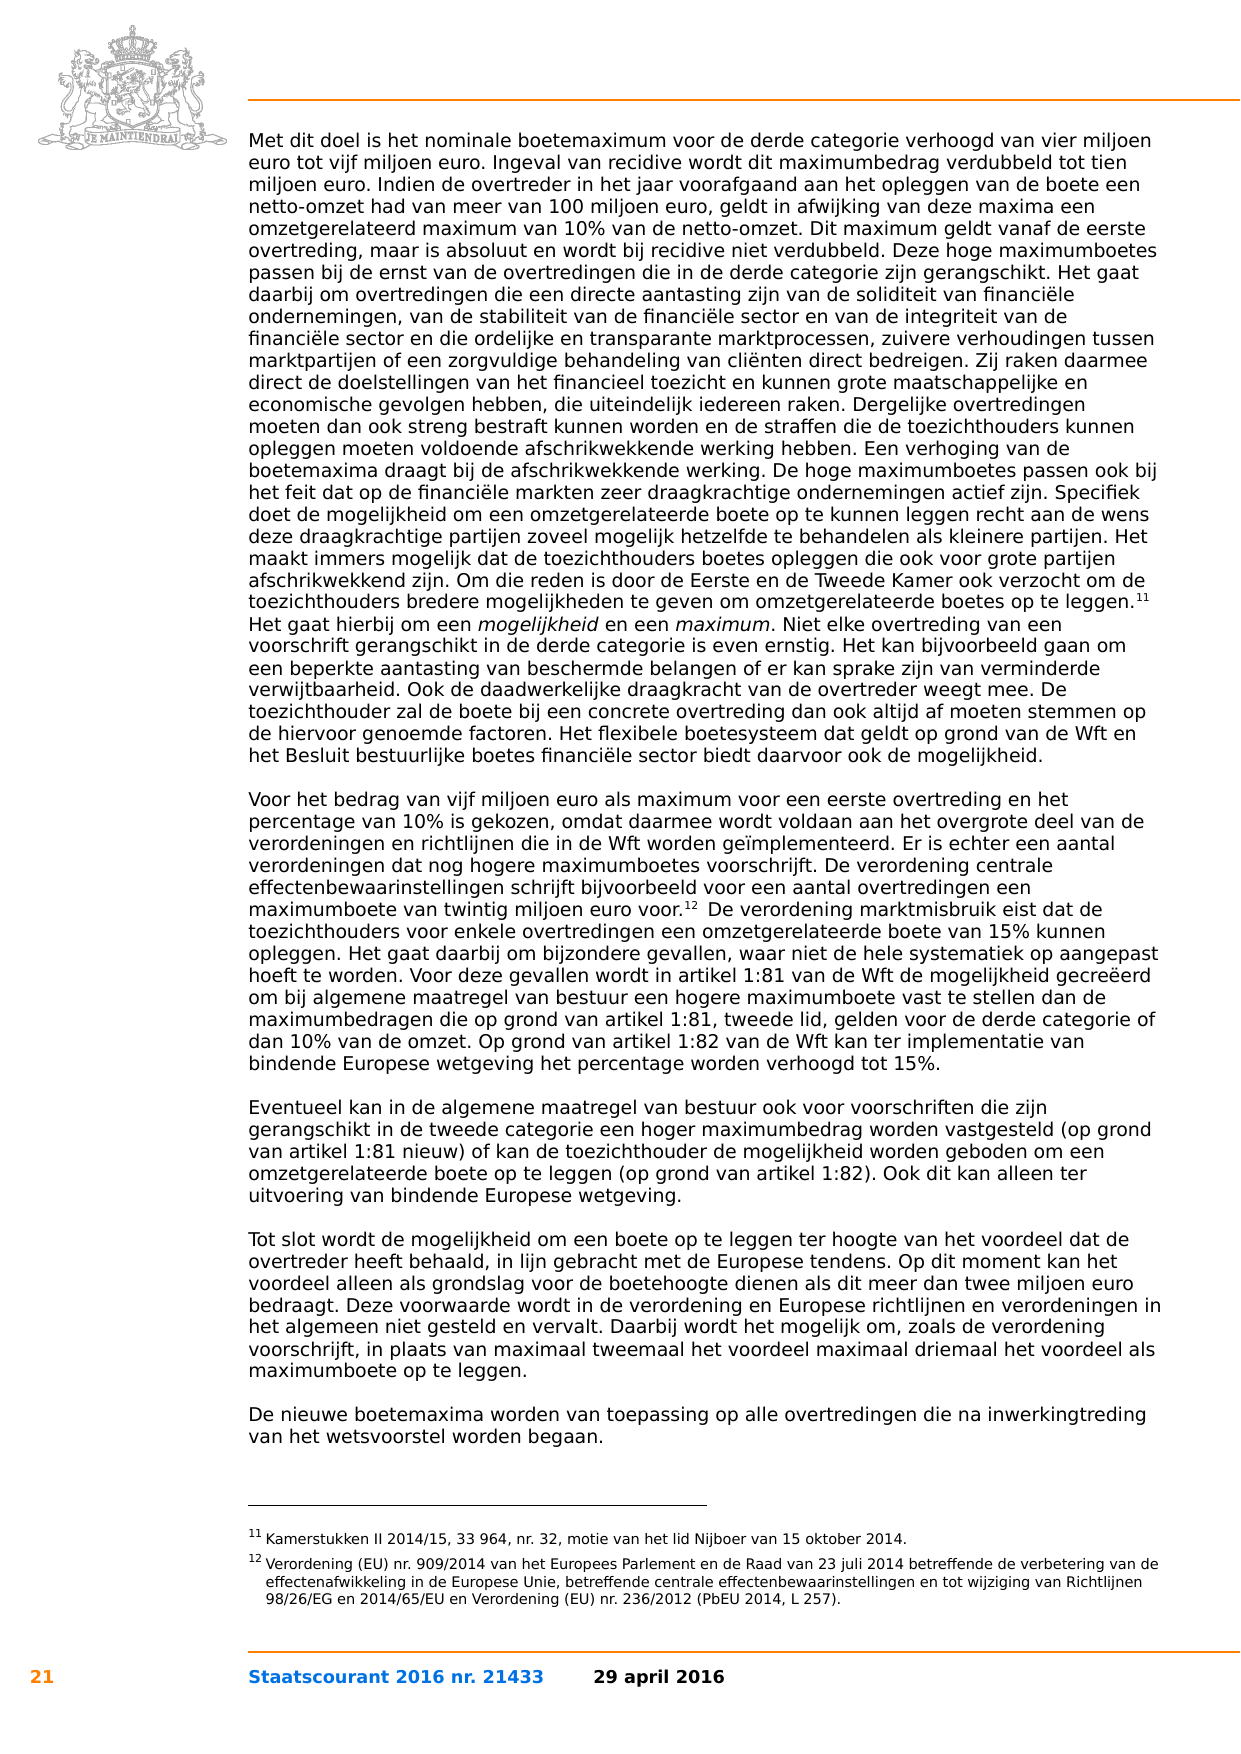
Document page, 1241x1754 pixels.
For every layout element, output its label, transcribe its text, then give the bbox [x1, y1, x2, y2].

text Tot slot wordt de mogelijkheid om een boete op te leggen ter hoogte van het voordeel dat de overtreder heeft behaald, in lijn gebracht met de Europese tendens. Op dit moment kan het voordeel alleen als grondslag voor de boetehoogte dienen als dit meer dan twee miljoen euro bedraagt. Deze voorwaarde wordt in de verordening en Europese richtlijnen en verordeningen in het algemeen niet gesteld en vervalt. Daarbij wordt het mogelijk om, zoals de verordening voorschrijft, in plaats van maximaal tweemaal het voordeel maximaal driemaal het voordeel als maximumboete op te leggen. [248, 1228, 1163, 1382]
text Voor het bedrag van vijf miljoen euro als maximum voor een eerste overtreding en het percentage van 10% is gekozen, omdat daarmee wordt voldaan aan het overgrote deel van de verordeningen en richtlijnen die in de Wft worden geïmplementeerd. Er is echter een aantal verordeningen dat nog hogere maximumboetes voorschrijft. De verordening centrale effectenbewaarinstellingen schrijft bijvoorbeeld voor een aantal overtredingen een maximumboete van twintig miljoen euro voor. De verordening marktmisbruik eist dat de toezichthouders voor enkele overtredingen een omzetgerelateerde boete van 15% kunnen opleggen. Het gaat daarbij om bijzondere gevallen, waar niet de hele systematiek op aangepast hoeft te worden. Voor deze gevallen wordt in artikel 1:81 van de Wft de mogelijkheid gecreëerd om bij algemene maatregel van bestuur een hogere maximumboete vast te stellen dan de maximumbedragen die op grond van artikel 1:81, tweede lid, gelden voor de derde categorie of dan 10% van de omzet. Op grond van artikel 1:82 van de Wft kan ter implementatie van bindende Europese wetgeving het percentage worden verhoogd tot 15%. [248, 789, 1163, 1075]
text Eventueel kan in de algemene maatregel van bestuur ook voor voorschriften die zijn gerangschikt in de tweede categorie een hoger maximumbedrag worden vastgesteld (op grond van artikel 1:81 nieuw) of kan de toezichthouder de mogelijkheid worden geboden om een omzetgerelateerde boete op te leggen (op grond van artikel 1:82). Ook dit kan alleen ter uitvoering van bindende Europese wetgeving. [248, 1097, 1163, 1207]
text Kamerstukken II 2014/15, 33 964, nr. 32, motie van het lid Nijboer van 15 oktober 2014. [248, 1527, 1163, 1549]
text De nieuwe boetemaxima worden van toepassing op alle overtredingen die na inwerkingtreding van het wetsvoorstel worden begaan. [248, 1404, 1163, 1448]
text Verordening (EU) nr. 909/2014 van het Europees Parlement en de Raad van 23 juli 2014 betreffende de verbetering van de effectenafwikkeling in de Europese Unie, betreffende centrale effectenbewaarinstellingen en tot wijziging van Richtlijnen 98/26/EG en 2014/65/EU en Verordening (EU) nr. 236/2012 (PbEU 2014, L 257). [248, 1552, 1163, 1608]
text Met dit doel is het nominale boetemaximum voor de derde categorie verhoogd van vier miljoen euro tot vijf miljoen euro. Ingeval van recidive wordt dit maximumbedrag verdubbeld tot tien miljoen euro. Indien de overtreder in het jaar voorafgaand aan het opleggen van de boete een netto-omzet had van meer van 100 miljoen euro, geldt in afwijking van deze maxima een omzetgerelateerd maximum van 10% van de netto-omzet. Dit maximum geldt vanaf de eerste overtreding, maar is absoluut en wordt bij recidive niet verdubbeld. Deze hoge maximumboetes passen bij de ernst van de overtredingen die in de derde categorie zijn gerangschikt. Het gaat daarbij om overtredingen die een directe aantasting zijn van de soliditeit van financiële ondernemingen, van de stabiliteit van de financiële sector en van de integriteit van de financiële sector en die ordelijke en transparante marktprocessen, zuivere verhoudingen tussen marktpartijen of een zorgvuldige behandeling van cliënten direct bedreigen. Zij raken daarmee direct de doelstellingen van het financieel toezicht en kunnen grote maatschappelijke en economische gevolgen hebben, die uiteindelijk iedereen raken. Dergelijke overtredingen moeten dan ook streng bestraft kunnen worden en de straffen die de toezichthouders kunnen opleggen moeten voldoende afschrikwekkende werking hebben. Een verhoging van de boetemaxima draagt bij de afschrikwekkende werking. De hoge maximumboetes passen ook bij het feit dat op de financiële markten zeer draagkrachtige ondernemingen actief zijn. Specifiek doet de mogelijkheid om een omzetgerelateerde boete op te kunnen leggen recht aan de wens deze draagkrachtige partijen zoveel mogelijk hetzelfde te behandelen als kleinere partijen. Het maakt immers mogelijk dat de toezichthouders boetes opleggen die ook voor grote partijen afschrikwekkend zijn. Om die reden is door de Eerste en de Tweede Kamer ook verzocht om de toezichthouders bredere mogelijkheden te geven om omzetgerelateerde boetes op te leggen. Het gaat hierbij om een mogelijkheid en een maximum. Niet elke overtreding van een voorschrift gerangschikt in de derde categorie is even ernstig. Het kan bijvoorbeeld gaan om een beperkte aantasting van beschermde belangen of er kan sprake zijn van verminderde verwijtbaarheid. Ook de daadwerkelijke draagkracht van de overtreder weegt mee. De toezichthouder zal de boete bij een concrete overtreding dan ook altijd af moeten stemmen op de hiervoor genoemde factoren. Het flexibele boetesysteem dat geldt op grond van de Wft en het Besluit bestuurlijke boetes financiële sector biedt daarvoor ook de mogelijkheid. [248, 130, 1163, 767]
picture [38, 25, 227, 150]
